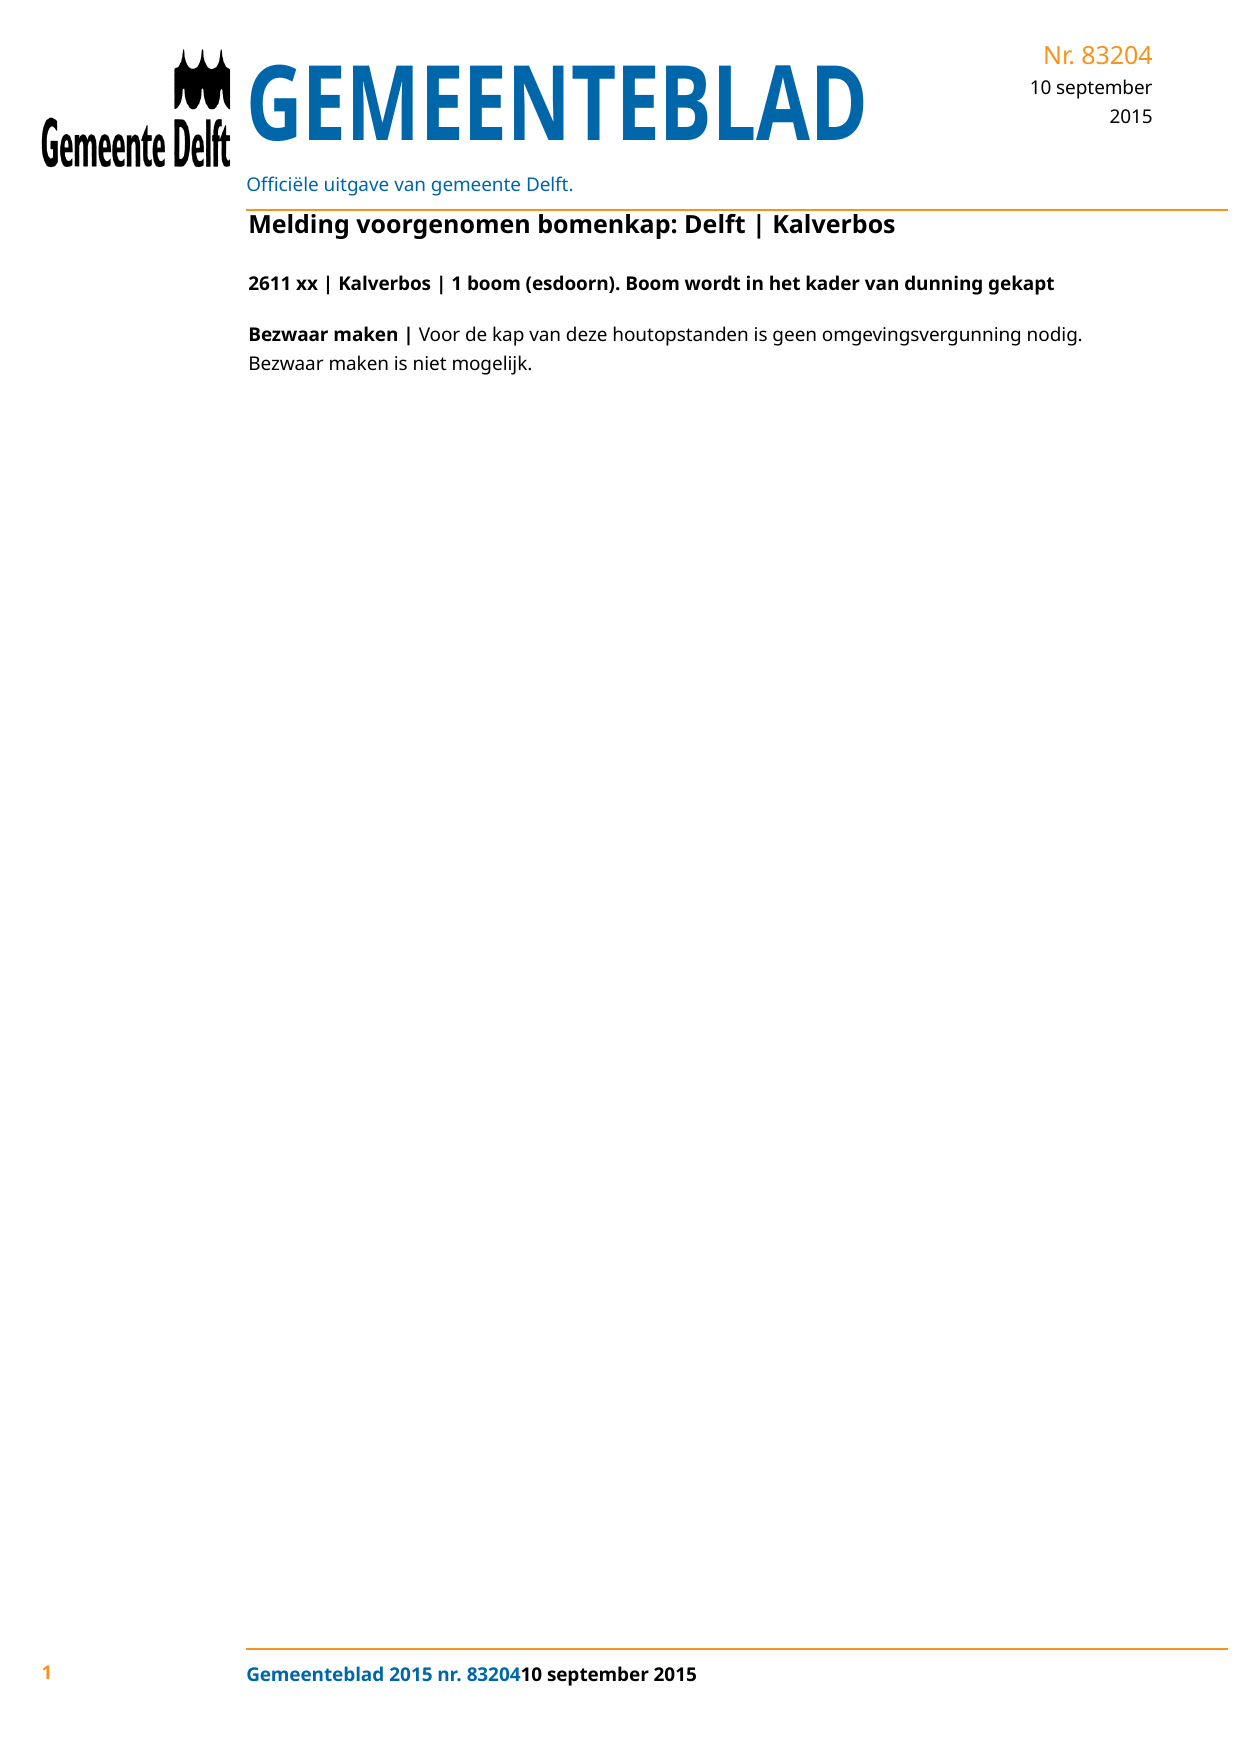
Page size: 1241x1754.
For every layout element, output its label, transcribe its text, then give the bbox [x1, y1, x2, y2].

text Melding voorgenomen bomenkap: Delft | Kalverbos [248, 211, 1152, 241]
picture [41, 47, 231, 172]
text 2611 xx | Kalverbos | 1 boom (esdoorn). Boom wordt in het kader van dunning gekapt [248, 270, 1152, 296]
text Bezwaar maken | Voor de kap van deze houtopstanden is geen omgevingsvergunning nodig. Bezwaar maken is niet mogelijk. [248, 321, 1152, 376]
